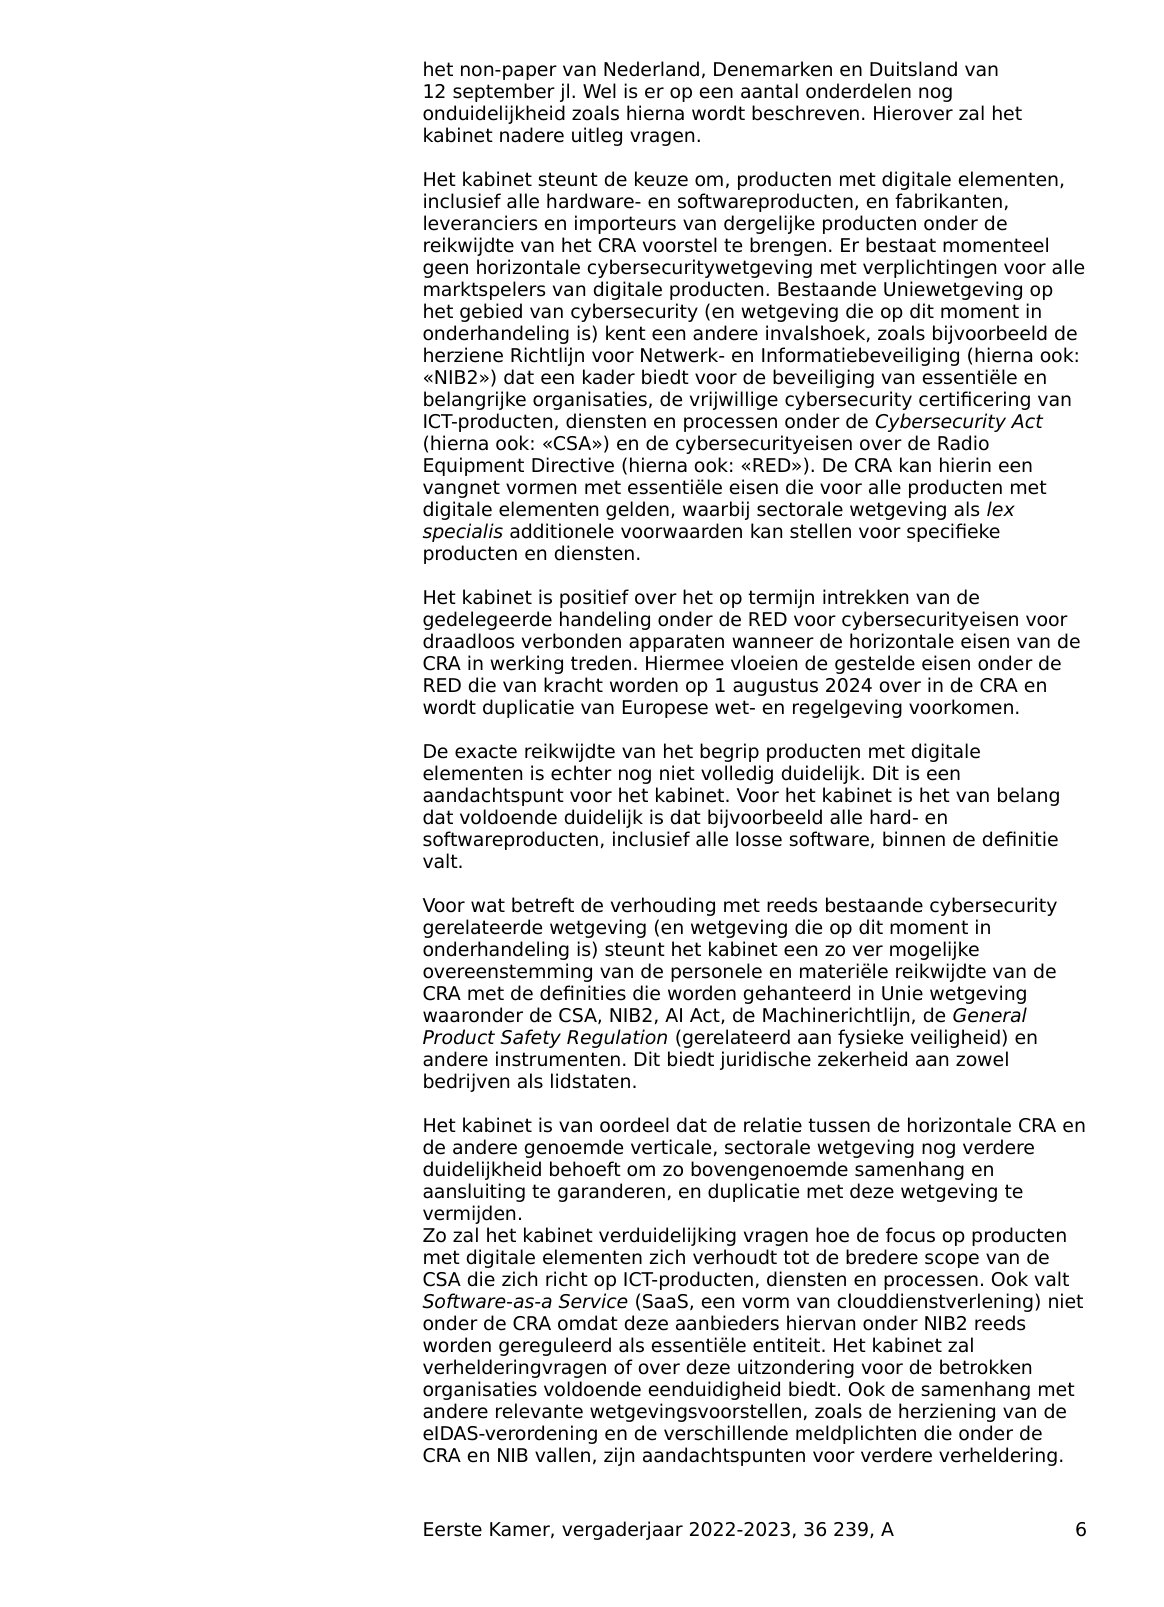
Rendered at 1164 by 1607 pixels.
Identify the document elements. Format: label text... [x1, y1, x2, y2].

text het non-paper van Nederland, Denemarken en Duitsland van 12 september jl. Wel is er op een aantal onderdelen nog onduidelijkheid zoals hierna wordt beschreven. Hierover zal het kabinet nadere uitleg vragen. [422, 59, 1087, 147]
text Het kabinet is positief over het op termijn intrekken van de gedelegeerde handeling onder de RED voor cybersecurityeisen voor draadloos verbonden apparaten wanneer de horizontale eisen van de CRA in werking treden. Hiermee vloeien de gestelde eisen onder de RED die van kracht worden op 1 augustus 2024 over in de CRA en wordt duplicatie van Europese wet- en regelgeving voorkomen. [422, 587, 1087, 719]
text Het kabinet steunt de keuze om, producten met digitale elementen, inclusief alle hardware- en softwareproducten, en fabrikanten, leveranciers en importeurs van dergelijke producten onder de reikwijdte van het CRA voorstel te brengen. Er bestaat momenteel geen horizontale cybersecuritywetgeving met verplichtingen voor alle marktspelers van digitale producten. Bestaande Uniewetgeving op het gebied van cybersecurity (en wetgeving die op dit moment in onderhandeling is) kent een andere invalshoek, zoals bijvoorbeeld de herziene Richtlijn voor Netwerk- en Informatiebeveiliging (hierna ook: «NIB2») dat een kader biedt voor de beveiliging van essentiële en belangrijke organisaties, de vrijwillige cybersecurity certificering van ICT-producten, diensten en processen onder de Cybersecurity Act (hierna ook: «CSA») en de cybersecurityeisen over de Radio Equipment Directive (hierna ook: «RED»). De CRA kan hierin een vangnet vormen met essentiële eisen die voor alle producten met digitale elementen gelden, waarbij sectorale wetgeving als lex specialis additionele voorwaarden kan stellen voor specifieke producten en diensten. [422, 169, 1087, 565]
text Het kabinet is van oordeel dat de relatie tussen de horizontale CRA en de andere genoemde verticale, sectorale wetgeving nog verdere duidelijkheid behoeft om zo bovengenoemde samenhang en aansluiting te garanderen, en duplicatie met deze wetgeving te vermijden. [422, 1115, 1087, 1225]
text De exacte reikwijdte van het begrip producten met digitale elementen is echter nog niet volledig duidelijk. Dit is een aandachtspunt voor het kabinet. Voor het kabinet is het van belang dat voldoende duidelijk is dat bijvoorbeeld alle hard- en softwareproducten, inclusief alle losse software, binnen de definitie valt. [422, 741, 1087, 873]
text Zo zal het kabinet verduidelijking vragen hoe de focus op producten met digitale elementen zich verhoudt tot de bredere scope van de CSA die zich richt op ICT-producten, diensten en processen. Ook valt Software-as-a Service (SaaS, een vorm van clouddienstverlening) niet onder de CRA omdat deze aanbieders hiervan onder NIB2 reeds worden gereguleerd als essentiële entiteit. Het kabinet zal verhelderingvragen of over deze uitzondering voor de betrokken organisaties voldoende eenduidigheid biedt. Ook de samenhang met andere relevante wetgevingsvoorstellen, zoals de herziening van de eIDAS-verordening en de verschillende meldplichten die onder de CRA en NIB vallen, zijn aandachtspunten voor verdere verheldering. [422, 1225, 1087, 1467]
text Voor wat betreft de verhouding met reeds bestaande cybersecurity gerelateerde wetgeving (en wetgeving die op dit moment in onderhandeling is) steunt het kabinet een zo ver mogelijke overeenstemming van de personele en materiële reikwijdte van de CRA met de definities die worden gehanteerd in Unie wetgeving waaronder de CSA, NIB2, AI Act, de Machinerichtlijn, de General Product Safety Regulation (gerelateerd aan fysieke veiligheid) en andere instrumenten. Dit biedt juridische zekerheid aan zowel bedrijven als lidstaten. [422, 895, 1087, 1093]
